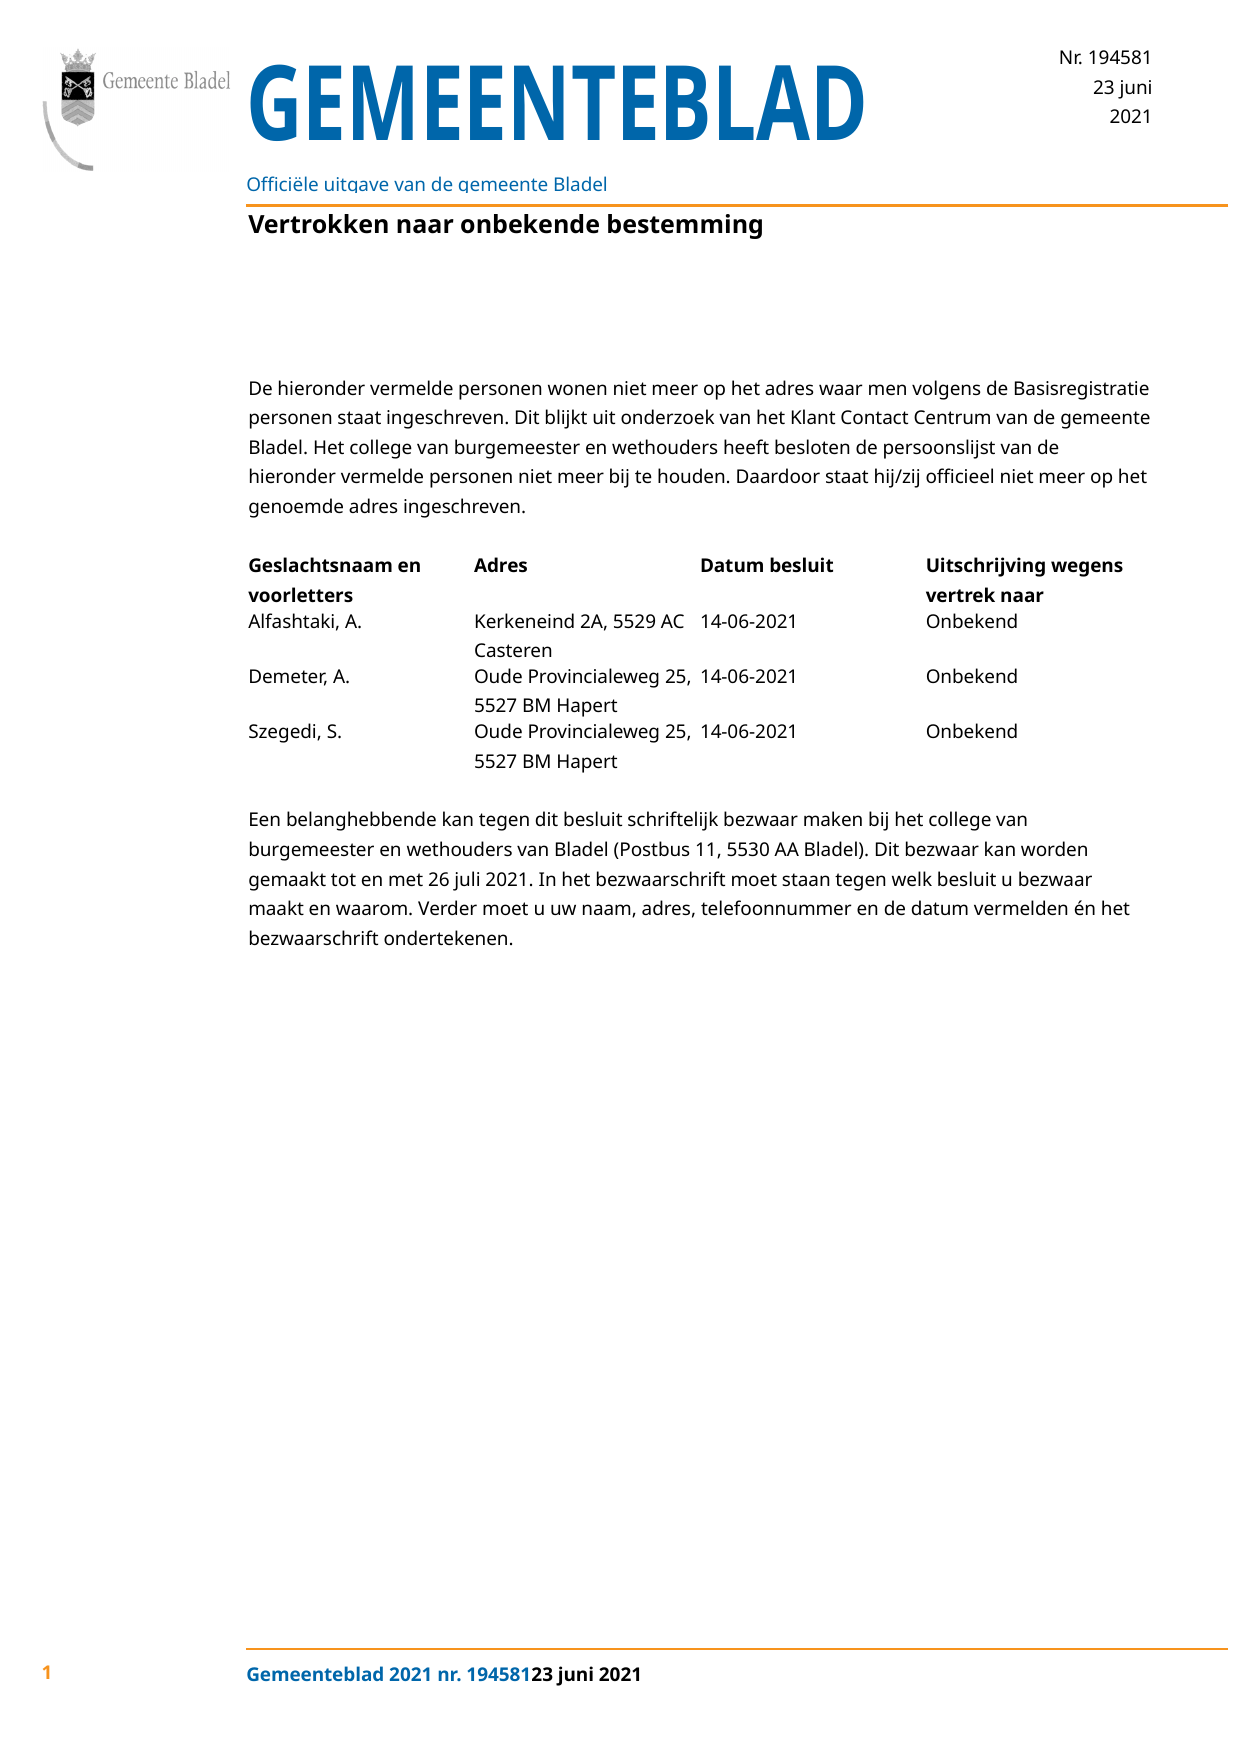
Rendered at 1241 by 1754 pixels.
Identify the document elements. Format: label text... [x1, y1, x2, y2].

table_cell Onbekend [926, 663, 1152, 718]
table_cell Demeter, A. [248, 663, 474, 718]
table_cell Szegedi, S. [248, 719, 474, 774]
table_cell Onbekend [926, 719, 1152, 774]
table_cell Alfashtaki, A. [248, 608, 474, 663]
table_header Adres [474, 553, 700, 608]
table_header Geslachtsnaam en voorletters [248, 553, 474, 608]
text Vertrokken naar onbekende bestemming [248, 207, 1152, 241]
table_cell 14-06-2021 [700, 719, 926, 774]
text De hieronder vermelde personen wonen niet meer op het adres waar men volgens de Basisregistratie personen staat ingeschreven. Dit blijkt uit onderzoek van het Klant Contact Centrum van de gemeente Bladel. Het college van burgemeester en wethouders heeft besloten de persoonslijst van de hieronder vermelde personen niet meer bij te houden. Daardoor staat hij/zij officieel niet meer op het genoemde adres ingeschreven. [248, 375, 1152, 519]
table_cell Oude Provincialeweg 25, 5527 BM Hapert [474, 663, 700, 718]
table_cell 14-06-2021 [700, 663, 926, 718]
table_cell Oude Provincialeweg 25, 5527 BM Hapert [474, 719, 700, 774]
table_header Datum besluit [700, 553, 926, 608]
picture [41, 47, 231, 172]
table_header Uitschrijving wegens vertrek naar [926, 553, 1152, 608]
table_cell Kerkeneind 2A, 5529 AC Casteren [474, 608, 700, 663]
text Een belanghebbende kan tegen dit besluit schriftelijk bezwaar maken bij het college van burgemeester en wethouders van Bladel (Postbus 11, 5530 AA Bladel). Dit bezwaar kan worden gemaakt tot en met 26 juli 2021. In het bezwaarschrift moet staan tegen welk besluit u bezwaar maakt en waarom. Verder moet u uw naam, adres, telefoonnummer en de datum vermelden én het bezwaarschrift ondertekenen. [248, 807, 1152, 951]
table_cell Onbekend [926, 608, 1152, 663]
table_cell 14-06-2021 [700, 608, 926, 663]
